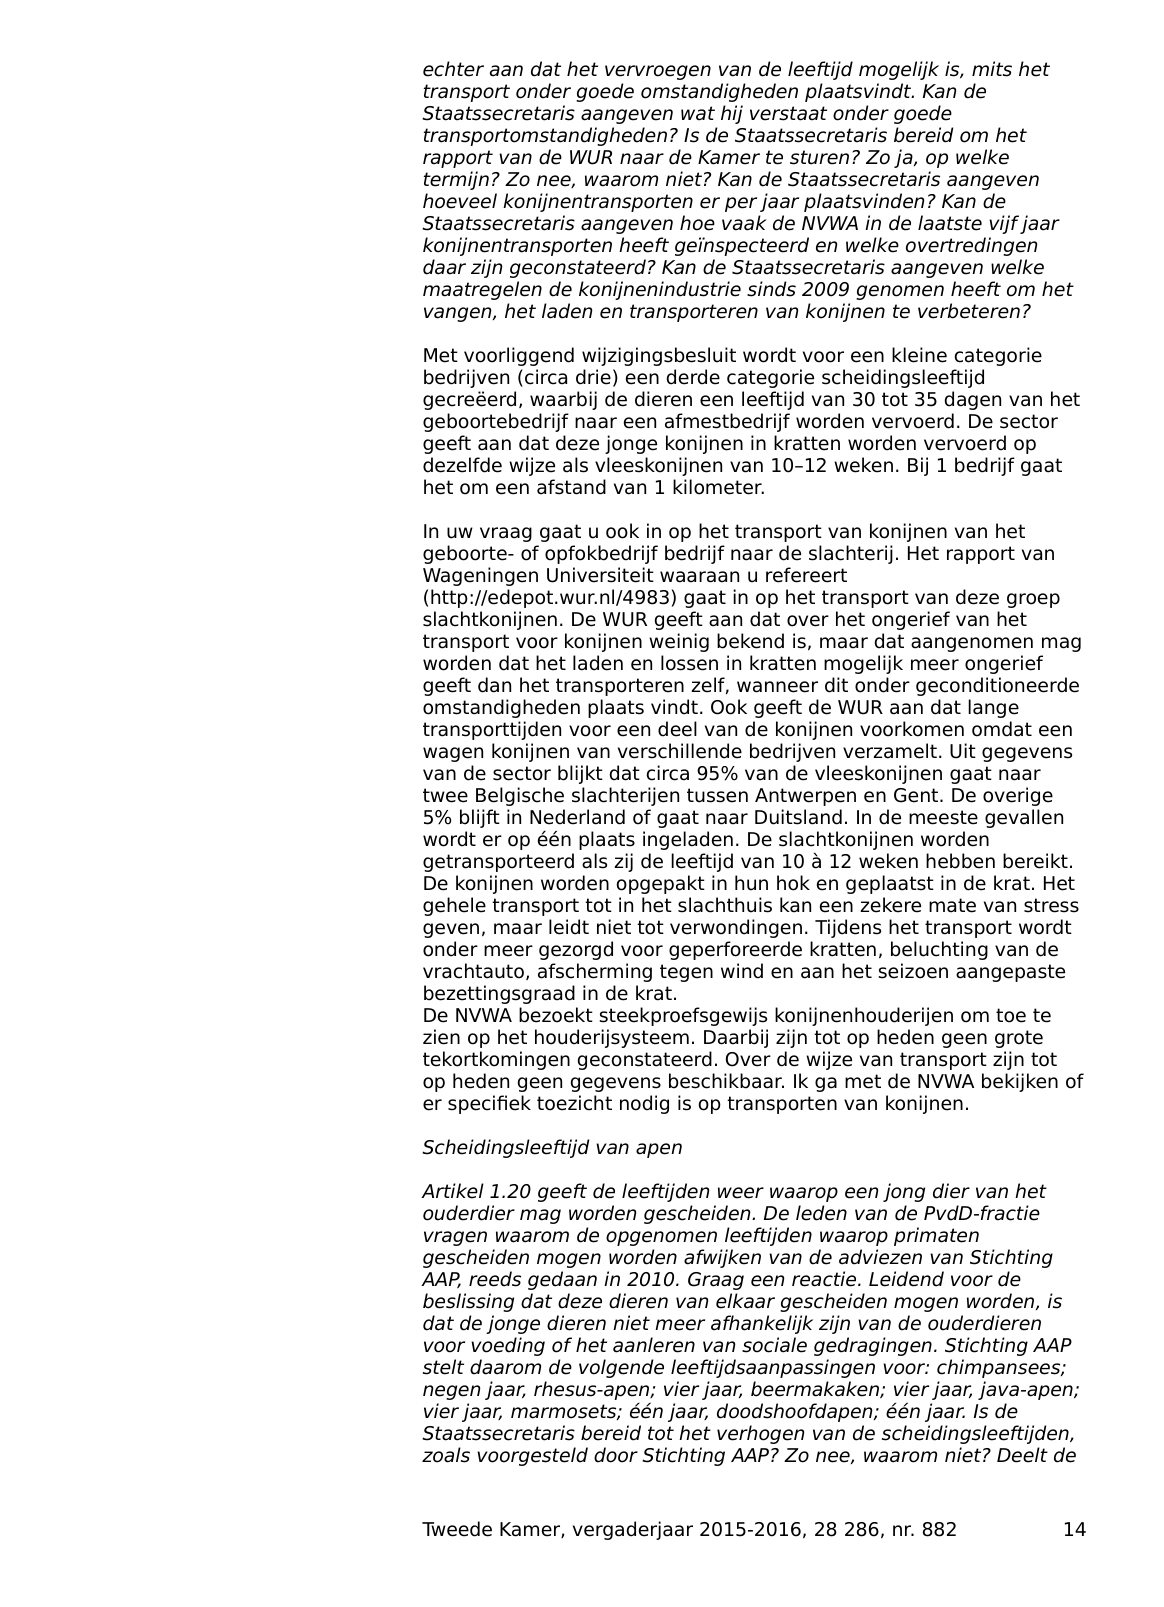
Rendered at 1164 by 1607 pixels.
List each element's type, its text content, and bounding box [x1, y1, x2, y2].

text In uw vraag gaat u ook in op het transport van konijnen van het geboorte- of opfokbedrijf bedrijf naar de slachterij. Het rapport van Wageningen Universiteit waaraan u refereert (http://edepot.wur.nl/4983) gaat in op het transport van deze groep slachtkonijnen. De WUR geeft aan dat over het ongerief van het transport voor konijnen weinig bekend is, maar dat aangenomen mag worden dat het laden en lossen in kratten mogelijk meer ongerief geeft dan het transporteren zelf, wanneer dit onder geconditioneerde omstandigheden plaats vindt. Ook geeft de WUR aan dat lange transporttijden voor een deel van de konijnen voorkomen omdat een wagen konijnen van verschillende bedrijven verzamelt. Uit gegevens van de sector blijkt dat circa 95% van de vleeskonijnen gaat naar twee Belgische slachterijen tussen Antwerpen en Gent. De overige 5% blijft in Nederland of gaat naar Duitsland. In de meeste gevallen wordt er op één plaats ingeladen. De slachtkonijnen worden getransporteerd als zij de leeftijd van 10 à 12 weken hebben bereikt. De konijnen worden opgepakt in hun hok en geplaatst in de krat. Het gehele transport tot in het slachthuis kan een zekere mate van stress geven, maar leidt niet tot verwondingen. Tijdens het transport wordt onder meer gezorgd voor geperforeerde kratten, beluchting van de vrachtauto, afscherming tegen wind en aan het seizoen aangepaste bezettingsgraad in de krat. [422, 521, 1087, 1004]
text De NVWA bezoekt steekproefsgewijs konijnenhouderijen om toe te zien op het houderijsysteem. Daarbij zijn tot op heden geen grote tekortkomingen geconstateerd. Over de wijze van transport zijn tot op heden geen gegevens beschikbaar. Ik ga met de NVWA bekijken of er specifiek toezicht nodig is op transporten van konijnen. [422, 1004, 1087, 1114]
text Met voorliggend wijzigingsbesluit wordt voor een kleine categorie bedrijven (circa drie) een derde categorie scheidingsleeftijd gecreëerd, waarbij de dieren een leeftijd van 30 tot 35 dagen van het geboortebedrijf naar een afmestbedrijf worden vervoerd. De sector geeft aan dat deze jonge konijnen in kratten worden vervoerd op dezelfde wijze als vleeskonijnen van 10–12 weken. Bij 1 bedrijf gaat het om een afstand van 1 kilometer. [422, 345, 1087, 499]
text echter aan dat het vervroegen van de leeftijd mogelijk is, mits het transport onder goede omstandigheden plaatsvindt. Kan de Staatssecretaris aangeven wat hij verstaat onder goede transportomstandigheden? Is de Staatssecretaris bereid om het rapport van de WUR naar de Kamer te sturen? Zo ja, op welke termijn? Zo nee, waarom niet? Kan de Staatssecretaris aangeven hoeveel konijnentransporten er per jaar plaatsvinden? Kan de Staatssecretaris aangeven hoe vaak de NVWA in de laatste vijf jaar konijnentransporten heeft geïnspecteerd en welke overtredingen daar zijn geconstateerd? Kan de Staatssecretaris aangeven welke maatregelen de konijnenindustrie sinds 2009 genomen heeft om het vangen, het laden en transporteren van konijnen te verbeteren? [422, 59, 1087, 323]
subtitle Scheidingsleeftijd van apen [422, 1137, 1087, 1159]
text Artikel 1.20 geeft de leeftijden weer waarop een jong dier van het ouderdier mag worden gescheiden. De leden van de PvdD-fractie vragen waarom de opgenomen leeftijden waarop primaten gescheiden mogen worden afwijken van de adviezen van Stichting AAP, reeds gedaan in 2010. Graag een reactie. Leidend voor de beslissing dat deze dieren van elkaar gescheiden mogen worden, is dat de jonge dieren niet meer afhankelijk zijn van de ouderdieren voor voeding of het aanleren van sociale gedragingen. Stichting AAP stelt daarom de volgende leeftijdsaanpassingen voor: chimpansees; negen jaar, rhesus-apen; vier jaar, beermakaken; vier jaar, java-apen; vier jaar, marmosets; één jaar, doodshoofdapen; één jaar. Is de Staatssecretaris bereid tot het verhogen van de scheidingsleeftijden, zoals voorgesteld door Stichting AAP? Zo nee, waarom niet? Deelt de [422, 1181, 1087, 1467]
